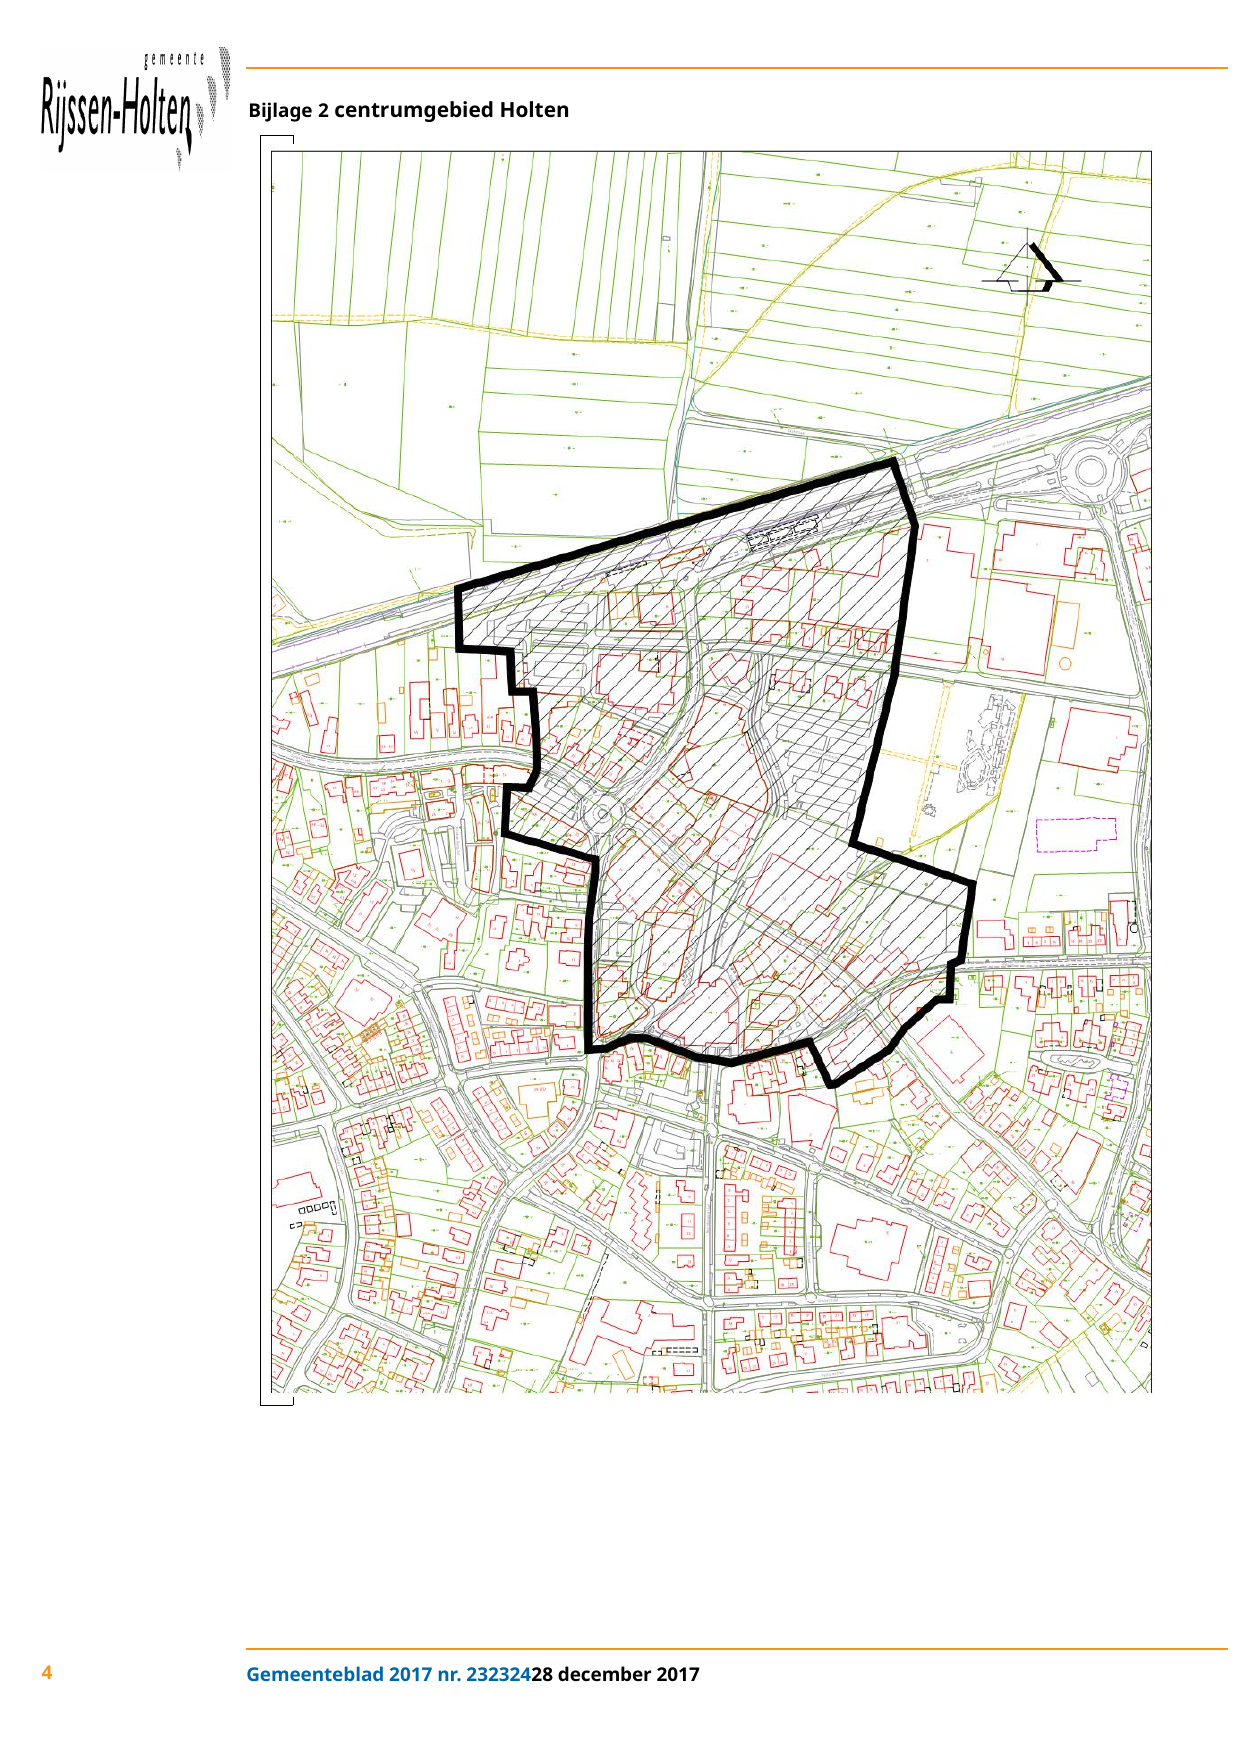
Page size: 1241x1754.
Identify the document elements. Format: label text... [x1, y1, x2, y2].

text Bijlage 2 centrumgebied Holten [248, 95, 1152, 123]
picture [41, 47, 231, 172]
picture [268, 144, 1155, 1397]
